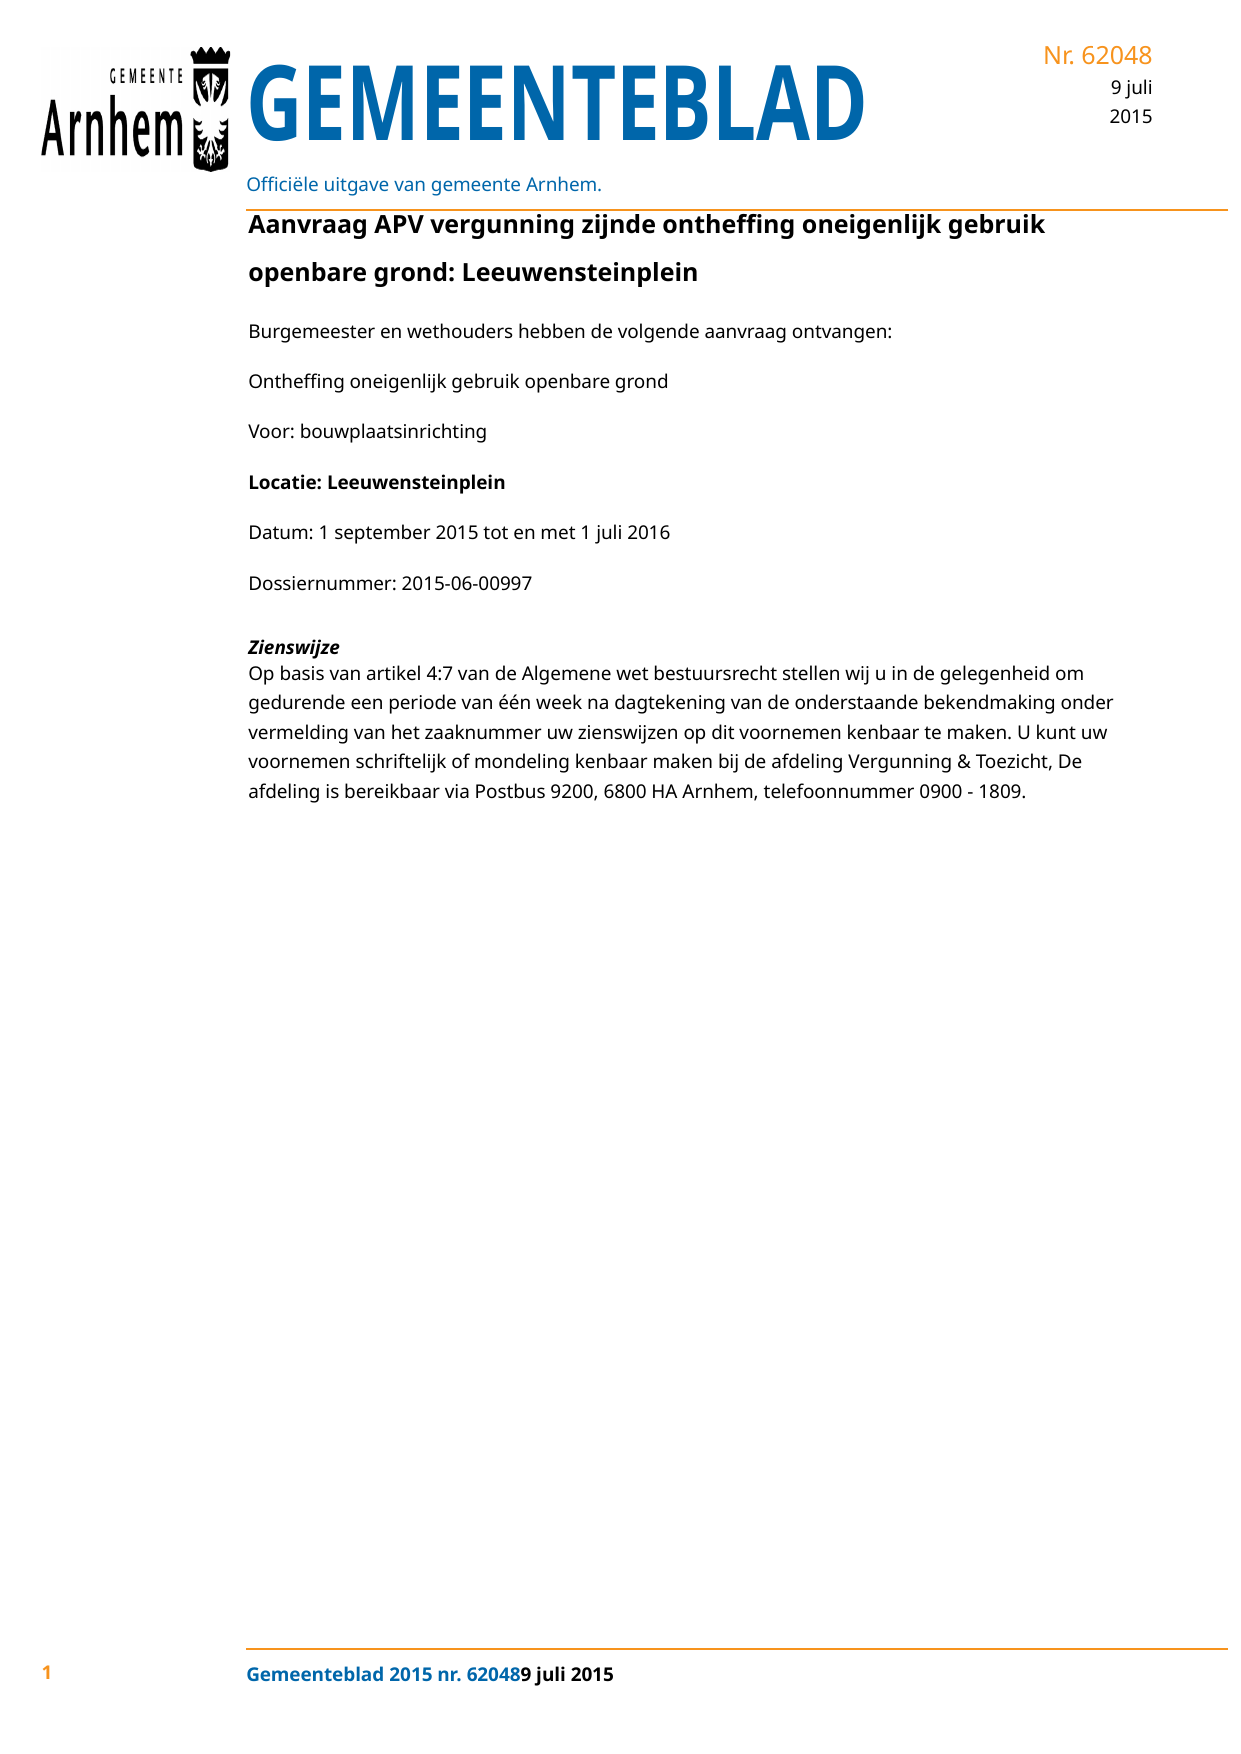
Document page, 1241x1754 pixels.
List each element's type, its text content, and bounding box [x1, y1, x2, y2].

text Dossiernummer: 2015-06-00997 [248, 570, 1152, 596]
text Op basis van artikel 4:7 van de Algemene wet bestuursrecht stellen wij u in de gelegenheid om gedurende een periode van één week na dagtekening van de onderstaande bekendmaking onder vermelding van het zaaknummer uw zienswijzen op dit voornemen kenbaar te maken. U kunt uw voornemen schriftelijk of mondeling kenbaar maken bij de afdeling Vergunning & Toezicht, De afdeling is bereikbaar via Postbus 9200, 6800 HA Arnhem, telefoonnummer 0900 - 1809. [248, 660, 1152, 804]
picture [41, 47, 231, 172]
text Datum: 1 september 2015 tot en met 1 juli 2016 [248, 519, 1152, 545]
text Voor: bouwplaatsinrichting [248, 419, 1152, 444]
text Aanvraag APV vergunning zijnde ontheffing oneigenlijk gebruik openbare grond: Leeuwensteinplein [248, 211, 1152, 288]
text Burgemeester en wethouders hebben de volgende aanvraag ontvangen: [248, 318, 1152, 344]
text Ontheffing oneigenlijk gebruik openbare grond [248, 368, 1152, 394]
text Locatie: Leeuwensteinplein [248, 469, 1152, 495]
text Zienswijze [248, 634, 1152, 660]
